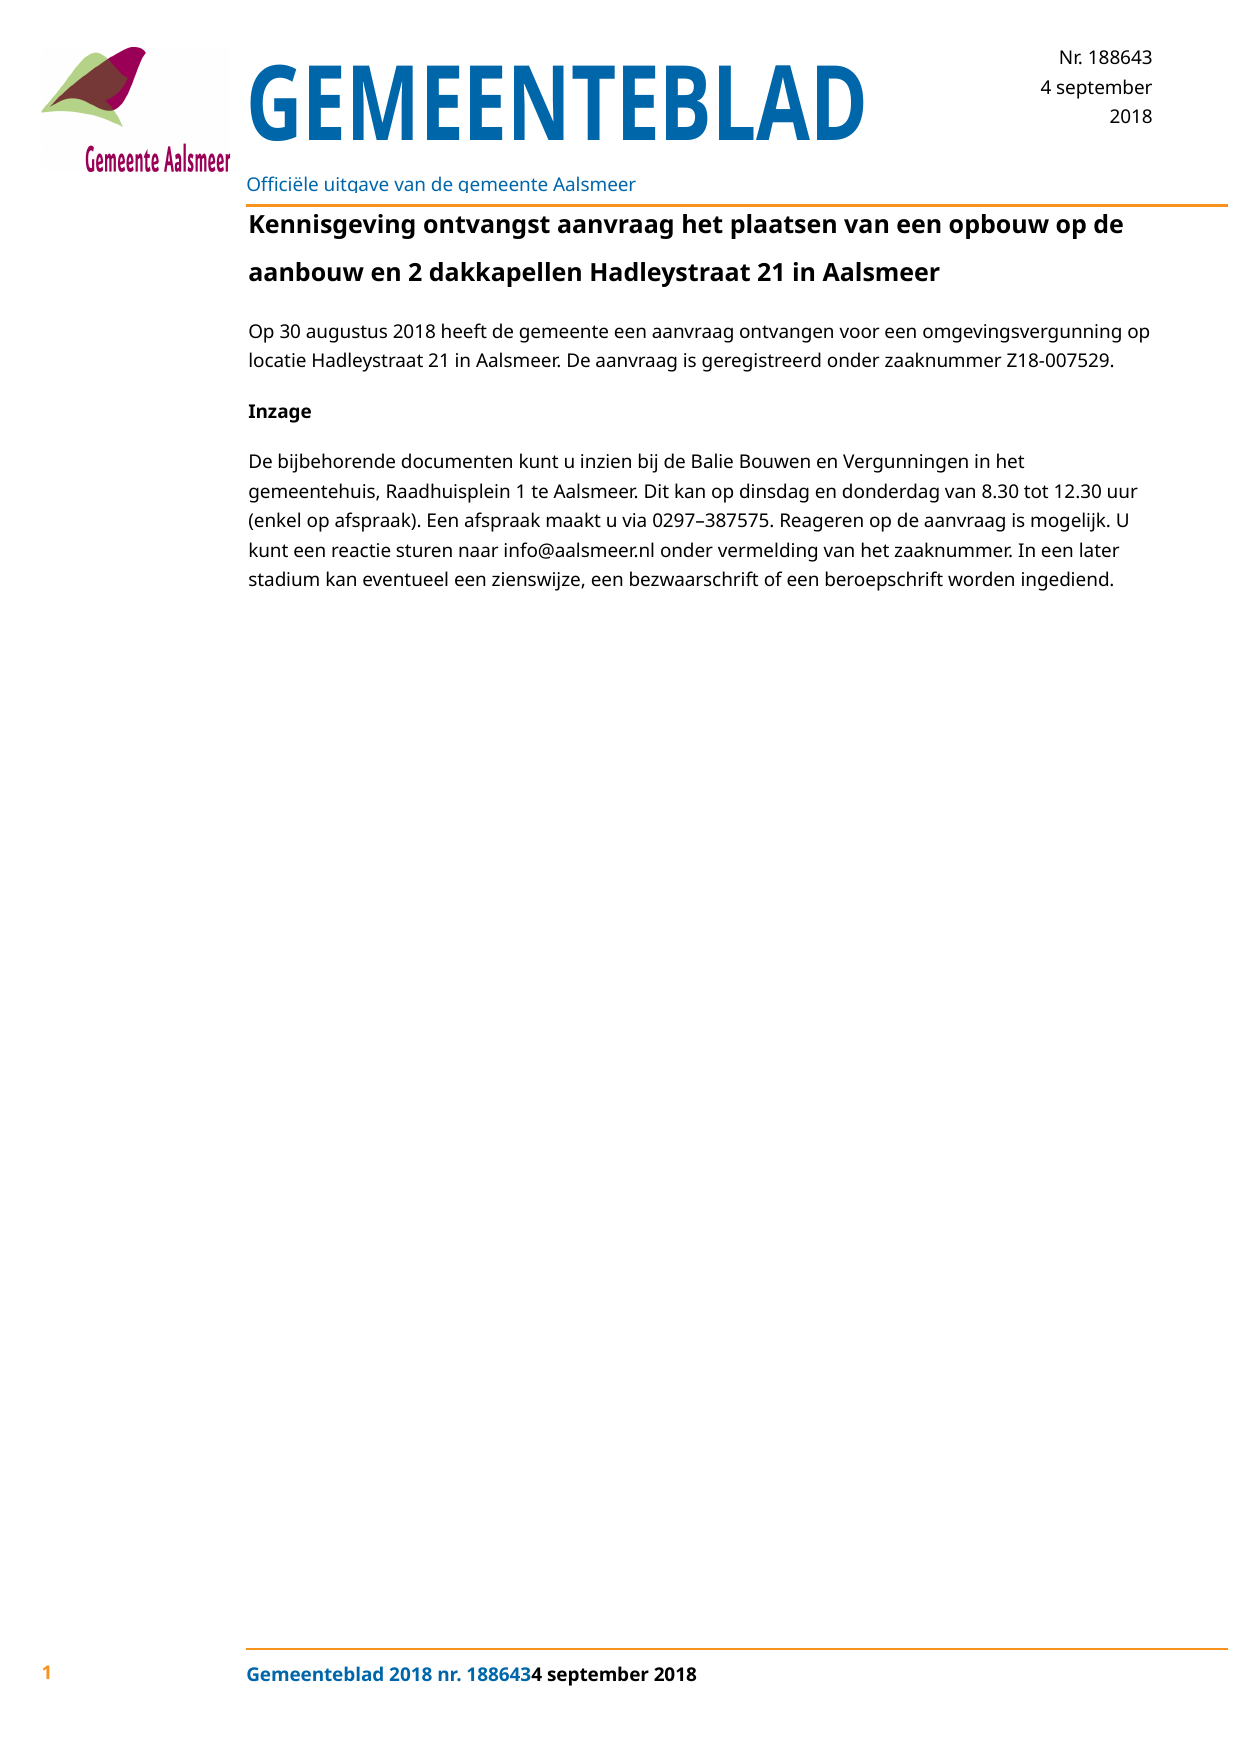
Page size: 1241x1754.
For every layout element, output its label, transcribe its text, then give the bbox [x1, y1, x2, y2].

picture [41, 47, 231, 172]
text Inzage [248, 398, 1152, 424]
text Op 30 augustus 2018 heeft de gemeente een aanvraag ontvangen voor een omgevingsvergunning op locatie Hadleystraat 21 in Aalsmeer. De aanvraag is geregistreerd onder zaaknummer Z18-007529. [248, 318, 1152, 373]
text Kennisgeving ontvangst aanvraag het plaatsen van een opbouw op de aanbouw en 2 dakkapellen Hadleystraat 21 in Aalsmeer [248, 207, 1152, 288]
text De bijbehorende documenten kunt u inzien bij de Balie Bouwen en Vergunningen in het gemeentehuis, Raadhuisplein 1 te Aalsmeer. Dit kan op dinsdag en donderdag van 8.30 tot 12.30 uur (enkel op afspraak). Een afspraak maakt u via 0297–387575. Reageren op de aanvraag is mogelijk. U kunt een reactie sturen naar info@aalsmeer.nl onder vermelding van het zaaknummer. In een later stadium kan eventueel een zienswijze, een bezwaarschrift of een beroepschrift worden ingediend. [248, 448, 1152, 592]
